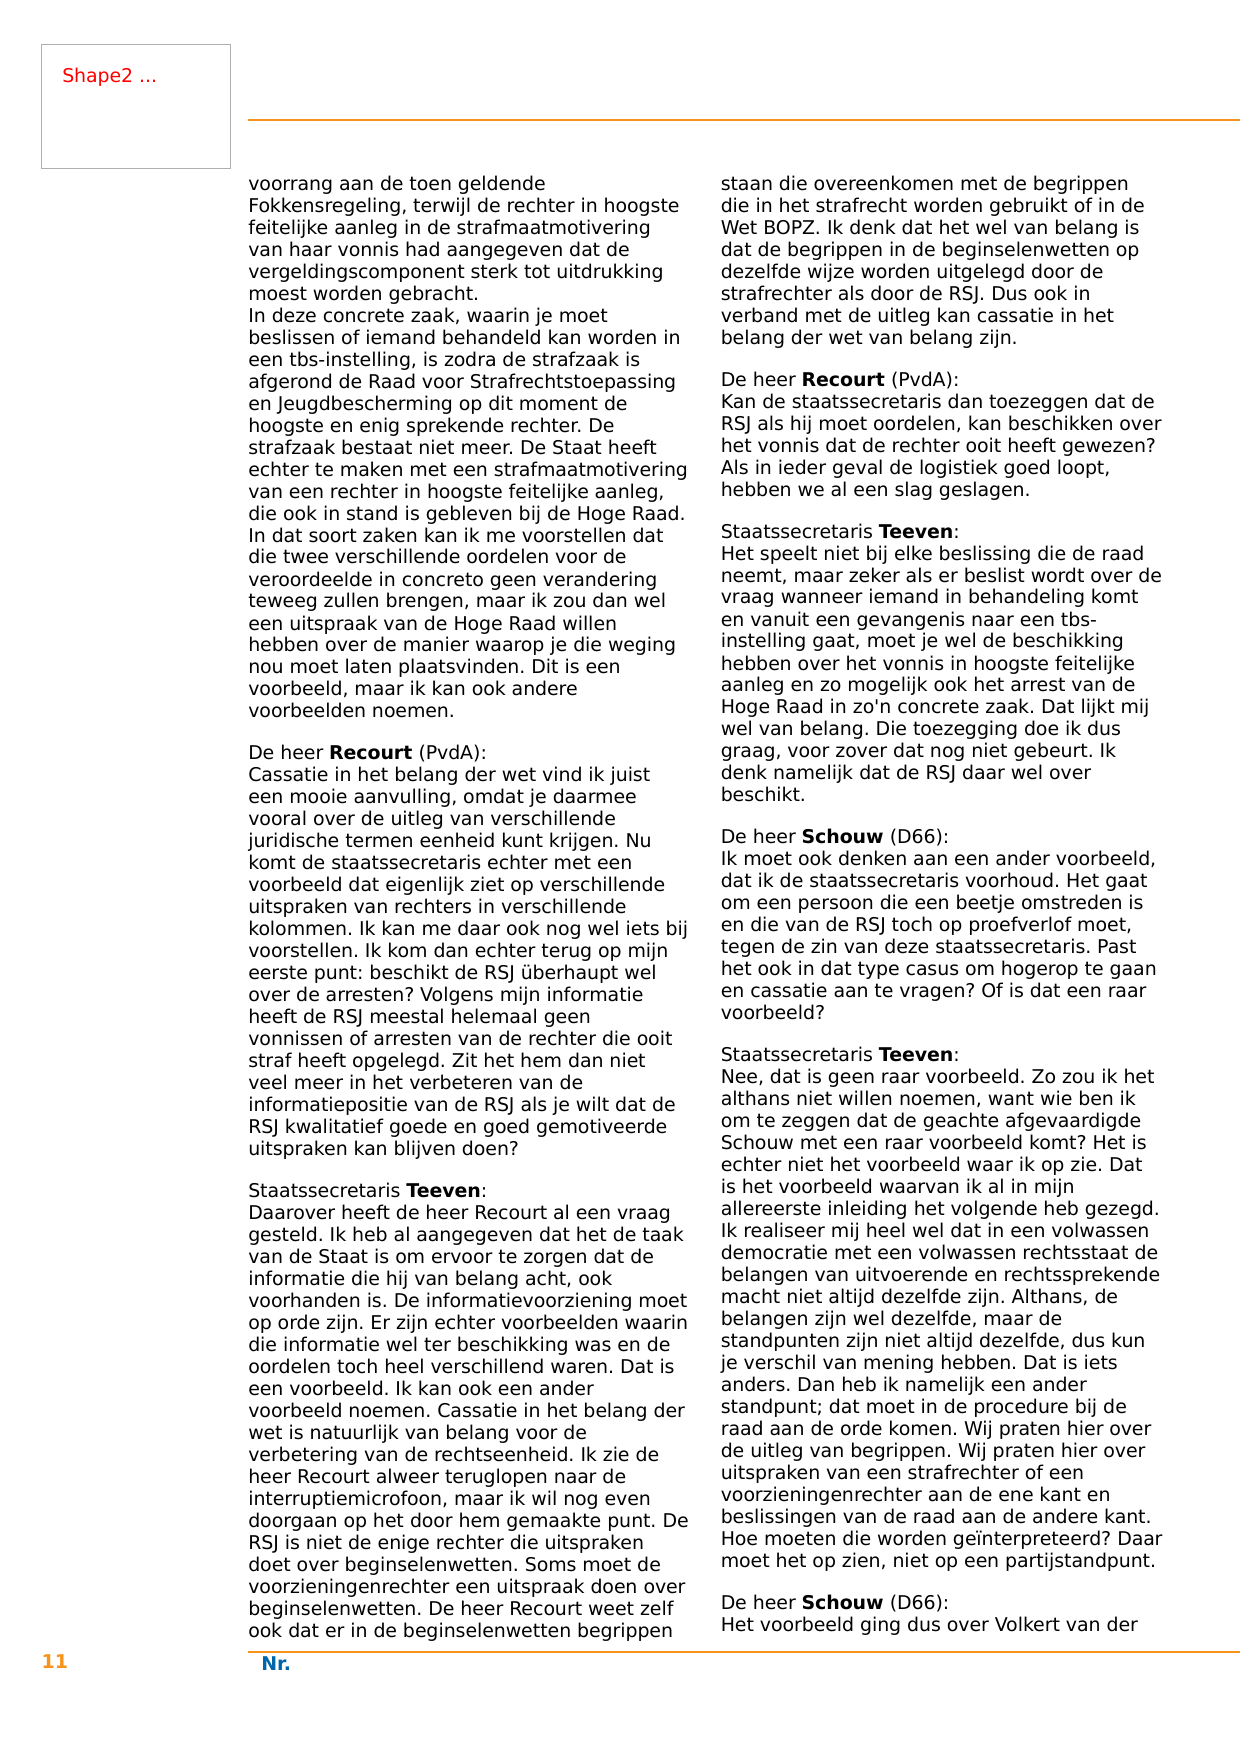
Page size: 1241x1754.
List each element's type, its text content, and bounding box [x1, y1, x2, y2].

text Kan de staatssecretaris dan toezeggen dat de RSJ als hij moet oordelen, kan beschikken over het vonnis dat de rechter ooit heeft gewezen? Als in ieder geval de logistiek goed loopt, hebben we al een slag geslagen. [721, 391, 1163, 501]
text De heer Recourt (PvdA): [248, 742, 691, 764]
text De heer Recourt (PvdA): [721, 369, 1163, 391]
text Het speelt niet bij elke beslissing die de raad neemt, maar zeker als er beslist wordt over de vraag wanneer iemand in behandeling komt en vanuit een gevangenis naar een tbs-instelling gaat, moet je wel de beschikking hebben over het vonnis in hoogste feitelijke aanleg en zo mogelijk ook het arrest van de Hoge Raad in zo'n concrete zaak. Dat lijkt mij wel van belang. Die toezegging doe ik dus graag, voor zover dat nog niet gebeurt. Ik denk namelijk dat de RSJ daar wel over beschikt. [721, 542, 1163, 806]
text In deze concrete zaak, waarin je moet beslissen of iemand behandeld kan worden in een tbs-instelling, is zodra de strafzaak is afgerond de Raad voor Strafrechtstoepassing en Jeugdbescherming op dit moment de hoogste en enig sprekende rechter. De strafzaak bestaat niet meer. De Staat heeft echter te maken met een strafmaatmotivering van een rechter in hoogste feitelijke aanleg, die ook in stand is gebleven bij de Hoge Raad. In dat soort zaken kan ik me voorstellen dat die twee verschillende oordelen voor de veroordeelde in concreto geen verandering teweeg zullen brengen, maar ik zou dan wel een uitspraak van de Hoge Raad willen hebben over de manier waarop je die weging nou moet laten plaatsvinden. Dit is een voorbeeld, maar ik kan ook andere voorbeelden noemen. [248, 305, 691, 722]
text Staatssecretaris Teeven: [721, 521, 1163, 542]
text staan die overeenkomen met de begrippen die in het strafrecht worden gebruikt of in de Wet BOPZ. Ik denk dat het wel van belang is dat de begrippen in de beginselenwetten op dezelfde wijze worden uitgelegd door de strafrechter als door de RSJ. Dus ook in verband met de uitleg kan cassatie in het belang der wet van belang zijn. [721, 173, 1163, 349]
text Daarover heeft de heer Recourt al een vraag gesteld. Ik heb al aangegeven dat het de taak van de Staat is om ervoor te zorgen dat de informatie die hij van belang acht, ook voorhanden is. De informatievoorziening moet op orde zijn. Er zijn echter voorbeelden waarin die informatie wel ter beschikking was en de oordelen toch heel verschillend waren. Dat is een voorbeeld. Ik kan ook een ander voorbeeld noemen. Cassatie in het belang der wet is natuurlijk van belang voor de verbetering van de rechtseenheid. Ik zie de heer Recourt alweer teruglopen naar de interruptiemicrofoon, maar ik wil nog even doorgaan op het door hem gemaakte punt. De RSJ is niet de enige rechter die uitspraken doet over beginselenwetten. Soms moet de voorzieningenrechter een uitspraak doen over beginselenwetten. De heer Recourt weet zelf ook dat er in de beginselenwetten begrippen [248, 1202, 691, 1641]
text Nee, dat is geen raar voorbeeld. Zo zou ik het althans niet willen noemen, want wie ben ik om te zeggen dat de geachte afgevaardigde Schouw met een raar voorbeeld komt? Het is echter niet het voorbeeld waar ik op zie. Dat is het voorbeeld waarvan ik al in mijn allereerste inleiding het volgende heb gezegd. Ik realiseer mij heel wel dat in een volwassen democratie met een volwassen rechtsstaat de belangen van uitvoerende en rechtssprekende macht niet altijd dezelfde zijn. Althans, de belangen zijn wel dezelfde, maar de standpunten zijn niet altijd dezelfde, dus kun je verschil van mening hebben. Dat is iets anders. Dan heb ik namelijk een ander standpunt; dat moet in de procedure bij de raad aan de orde komen. Wij praten hier over de uitleg van begrippen. Wij praten hier over uitspraken van een strafrechter of een voorzieningenrechter aan de ene kant en beslissingen van de raad aan de andere kant. Hoe moeten die worden geïnterpreteerd? Daar moet het op zien, niet op een partijstandpunt. [721, 1066, 1163, 1572]
text De heer Schouw (D66): [721, 1592, 1163, 1613]
text Staatssecretaris Teeven: [248, 1180, 691, 1202]
text Staatssecretaris Teeven: [721, 1044, 1163, 1066]
text Het voorbeeld ging dus over Volkert van der [721, 1613, 1163, 1636]
text De heer Schouw (D66): [721, 826, 1163, 848]
text Ik moet ook denken aan een ander voorbeeld, dat ik de staatssecretaris voorhoud. Het gaat om een persoon die een beetje omstreden is en die van de RSJ toch op proefverlof moet, tegen de zin van deze staatssecretaris. Past het ook in dat type casus om hogerop te gaan en cassatie aan te vragen? Of is dat een raar voorbeeld? [721, 848, 1163, 1024]
text voorrang aan de toen geldende Fokkensregeling, terwijl de rechter in hoogste feitelijke aanleg in de strafmaatmotivering van haar vonnis had aangegeven dat de vergeldingscomponent sterk tot uitdrukking moest worden gebracht. [248, 173, 691, 305]
text Cassatie in het belang der wet vind ik juist een mooie aanvulling, omdat je daarmee vooral over de uitleg van verschillende juridische termen eenheid kunt krijgen. Nu komt de staatssecretaris echter met een voorbeeld dat eigenlijk ziet op verschillende uitspraken van rechters in verschillende kolommen. Ik kan me daar ook nog wel iets bij voorstellen. Ik kom dan echter terug op mijn eerste punt: beschikt de RSJ überhaupt wel over de arresten? Volgens mijn informatie heeft de RSJ meestal helemaal geen vonnissen of arresten van de rechter die ooit straf heeft opgelegd. Zit het hem dan niet veel meer in het verbeteren van de informatiepositie van de RSJ als je wilt dat de RSJ kwalitatief goede en goed gemotiveerde uitspraken kan blijven doen? [248, 764, 691, 1160]
